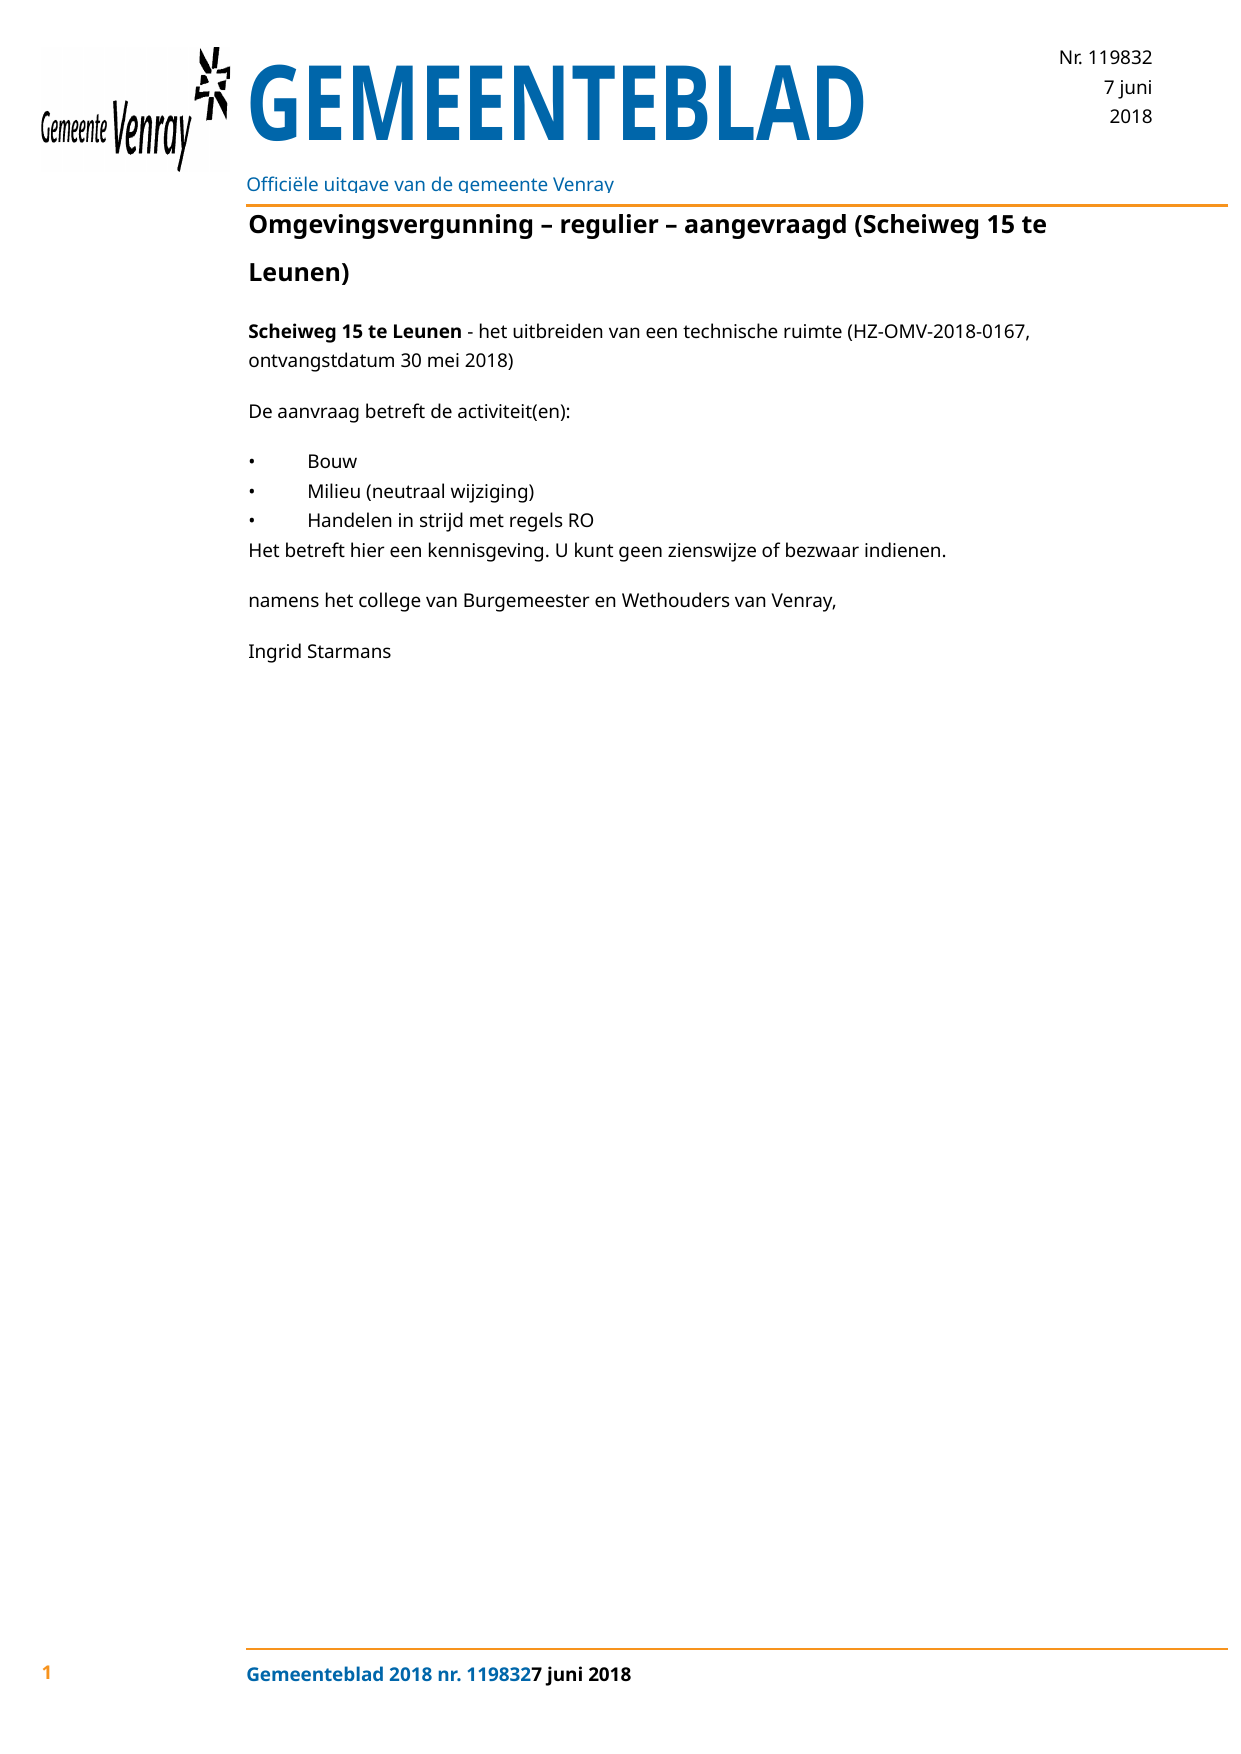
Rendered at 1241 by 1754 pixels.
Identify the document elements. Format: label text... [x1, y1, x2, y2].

text Het betreft hier een kennisgeving. U kunt geen zienswijze of bezwaar indienen. [248, 537, 1152, 563]
text Ingrid Starmans [248, 638, 1152, 664]
text Omgevingsvergunning – regulier – aangevraagd (Scheiweg 15 te Leunen) [248, 207, 1152, 288]
picture [41, 47, 231, 172]
list Milieu (neutraal wijziging) [248, 478, 1152, 504]
text De aanvraag betreft de activiteit(en): [248, 398, 1152, 424]
list Handelen in strijd met regels RO [248, 507, 1152, 533]
list Bouw [248, 448, 1152, 474]
text Scheiweg 15 te Leunen - het uitbreiden van een technische ruimte (HZ-OMV-2018-0167, ontvangstdatum 30 mei 2018) [248, 318, 1152, 373]
text namens het college van Burgemeester en Wethouders van Venray, [248, 587, 1152, 613]
